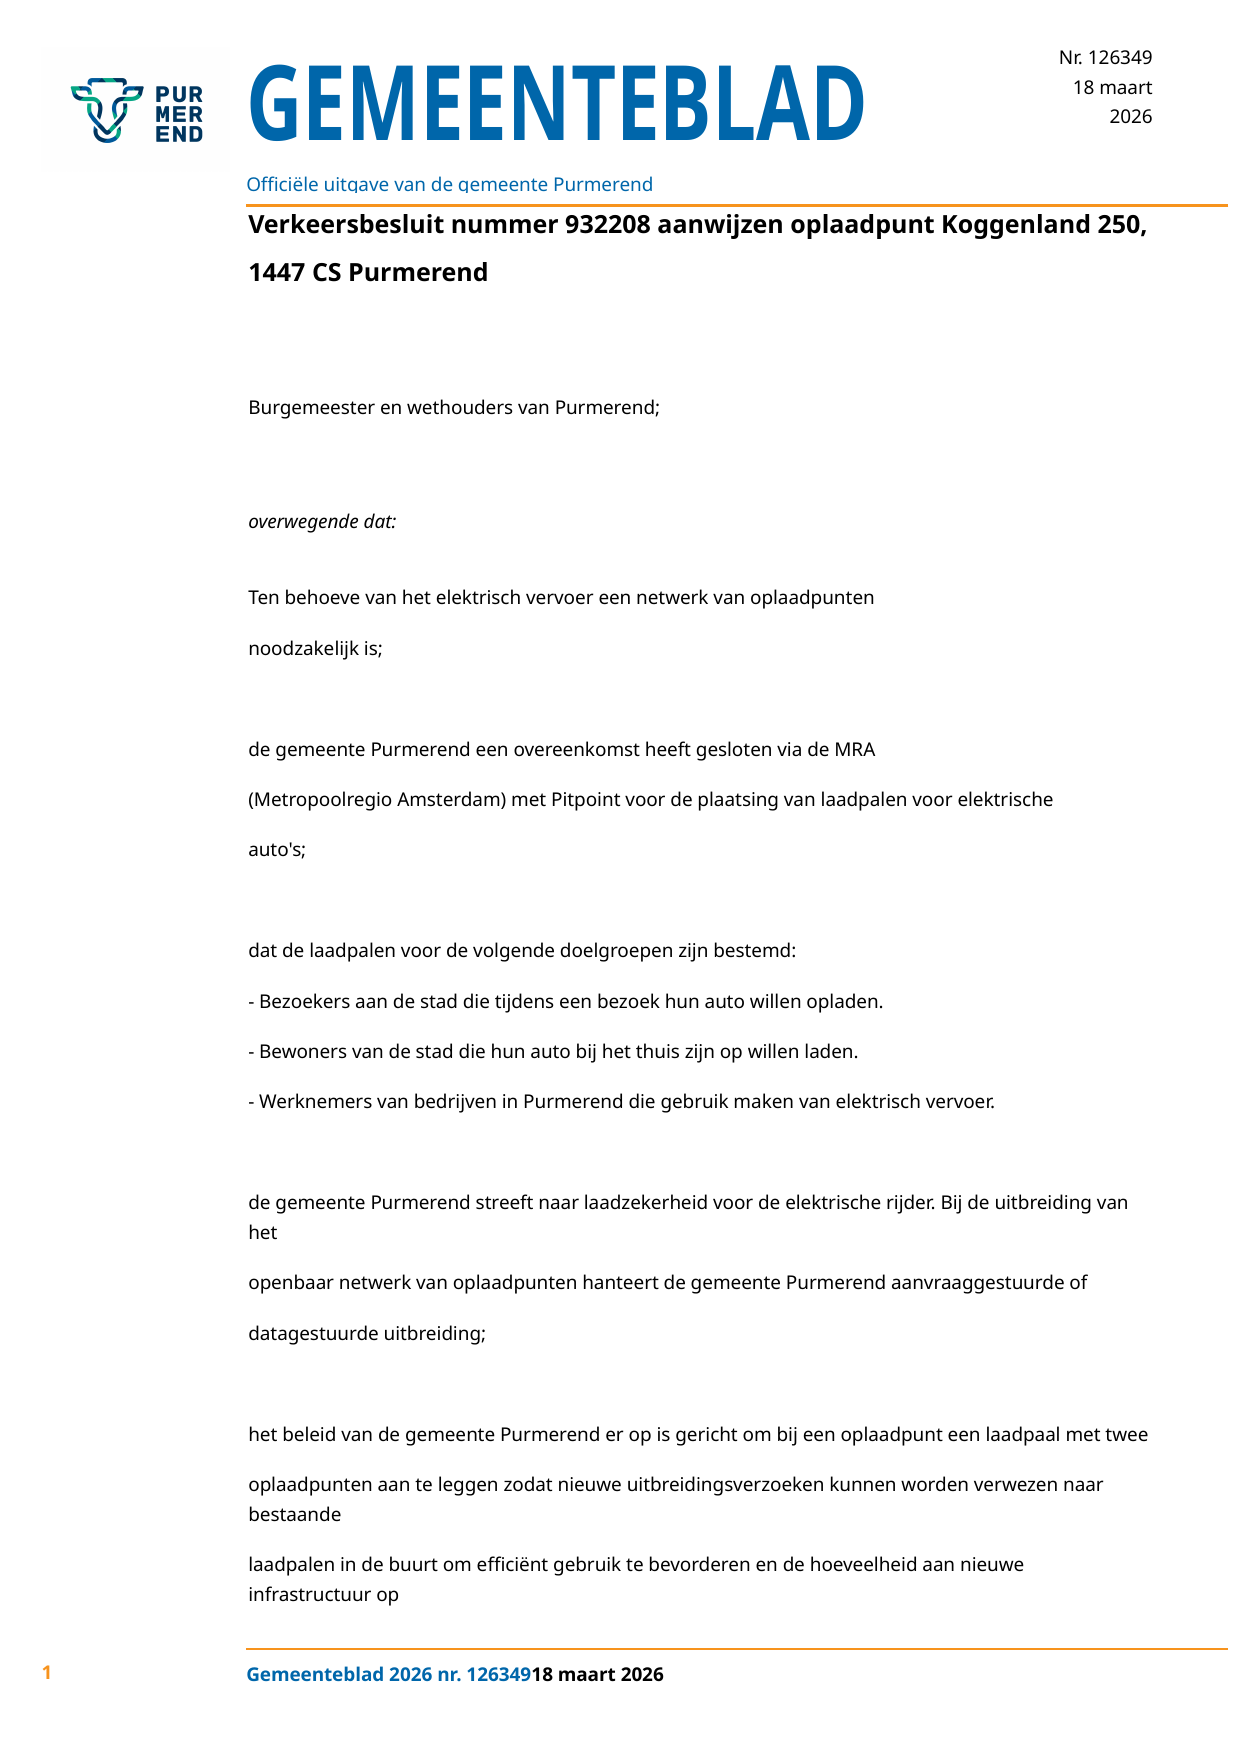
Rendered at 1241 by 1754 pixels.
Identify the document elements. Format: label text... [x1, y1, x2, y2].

text laadpalen in de buurt om efficiënt gebruik te bevorderen en de hoeveelheid aan nieuwe infrastructuur op [248, 1551, 1152, 1607]
text openbaar netwerk van oplaadpunten hanteert de gemeente Purmerend aanvraaggestuurde of [248, 1269, 1152, 1295]
text de gemeente Purmerend streeft naar laadzekerheid voor de elektrische rijder. Bij de uitbreiding van het [248, 1189, 1152, 1245]
text overwegende dat: [248, 508, 1152, 534]
text - Bezoekers aan de stad die tijdens een bezoek hun auto willen opladen. [248, 988, 1152, 1014]
text Burgemeester en wethouders van Purmerend; [248, 394, 1152, 420]
picture [41, 47, 231, 172]
text - Werknemers van bedrijven in Purmerend die gebruik maken van elektrisch vervoer. [248, 1089, 1152, 1114]
text het beleid van de gemeente Purmerend er op is gericht om bij een oplaadpunt een laadpaal met twee [248, 1421, 1152, 1447]
text noodzakelijk is; [248, 635, 1152, 661]
text Verkeersbesluit nummer 932208 aanwijzen oplaadpunt Koggenland 250, 1447 CS Purmerend [248, 207, 1152, 288]
text Ten behoeve van het elektrisch vervoer een netwerk van oplaadpunten [248, 584, 1152, 610]
text datagestuurde uitbreiding; [248, 1320, 1152, 1346]
text - Bewoners van de stad die hun auto bij het thuis zijn op willen laden. [248, 1038, 1152, 1064]
text dat de laadpalen voor de volgende doelgroepen zijn bestemd: [248, 937, 1152, 963]
text de gemeente Purmerend een overeenkomst heeft gesloten via de MRA [248, 736, 1152, 762]
text auto's; [248, 837, 1152, 862]
text oplaadpunten aan te leggen zodat nieuwe uitbreidingsverzoeken kunnen worden verwezen naar bestaande [248, 1471, 1152, 1527]
text (Metropoolregio Amsterdam) met Pitpoint voor de plaatsing van laadpalen voor elektrische [248, 786, 1152, 812]
